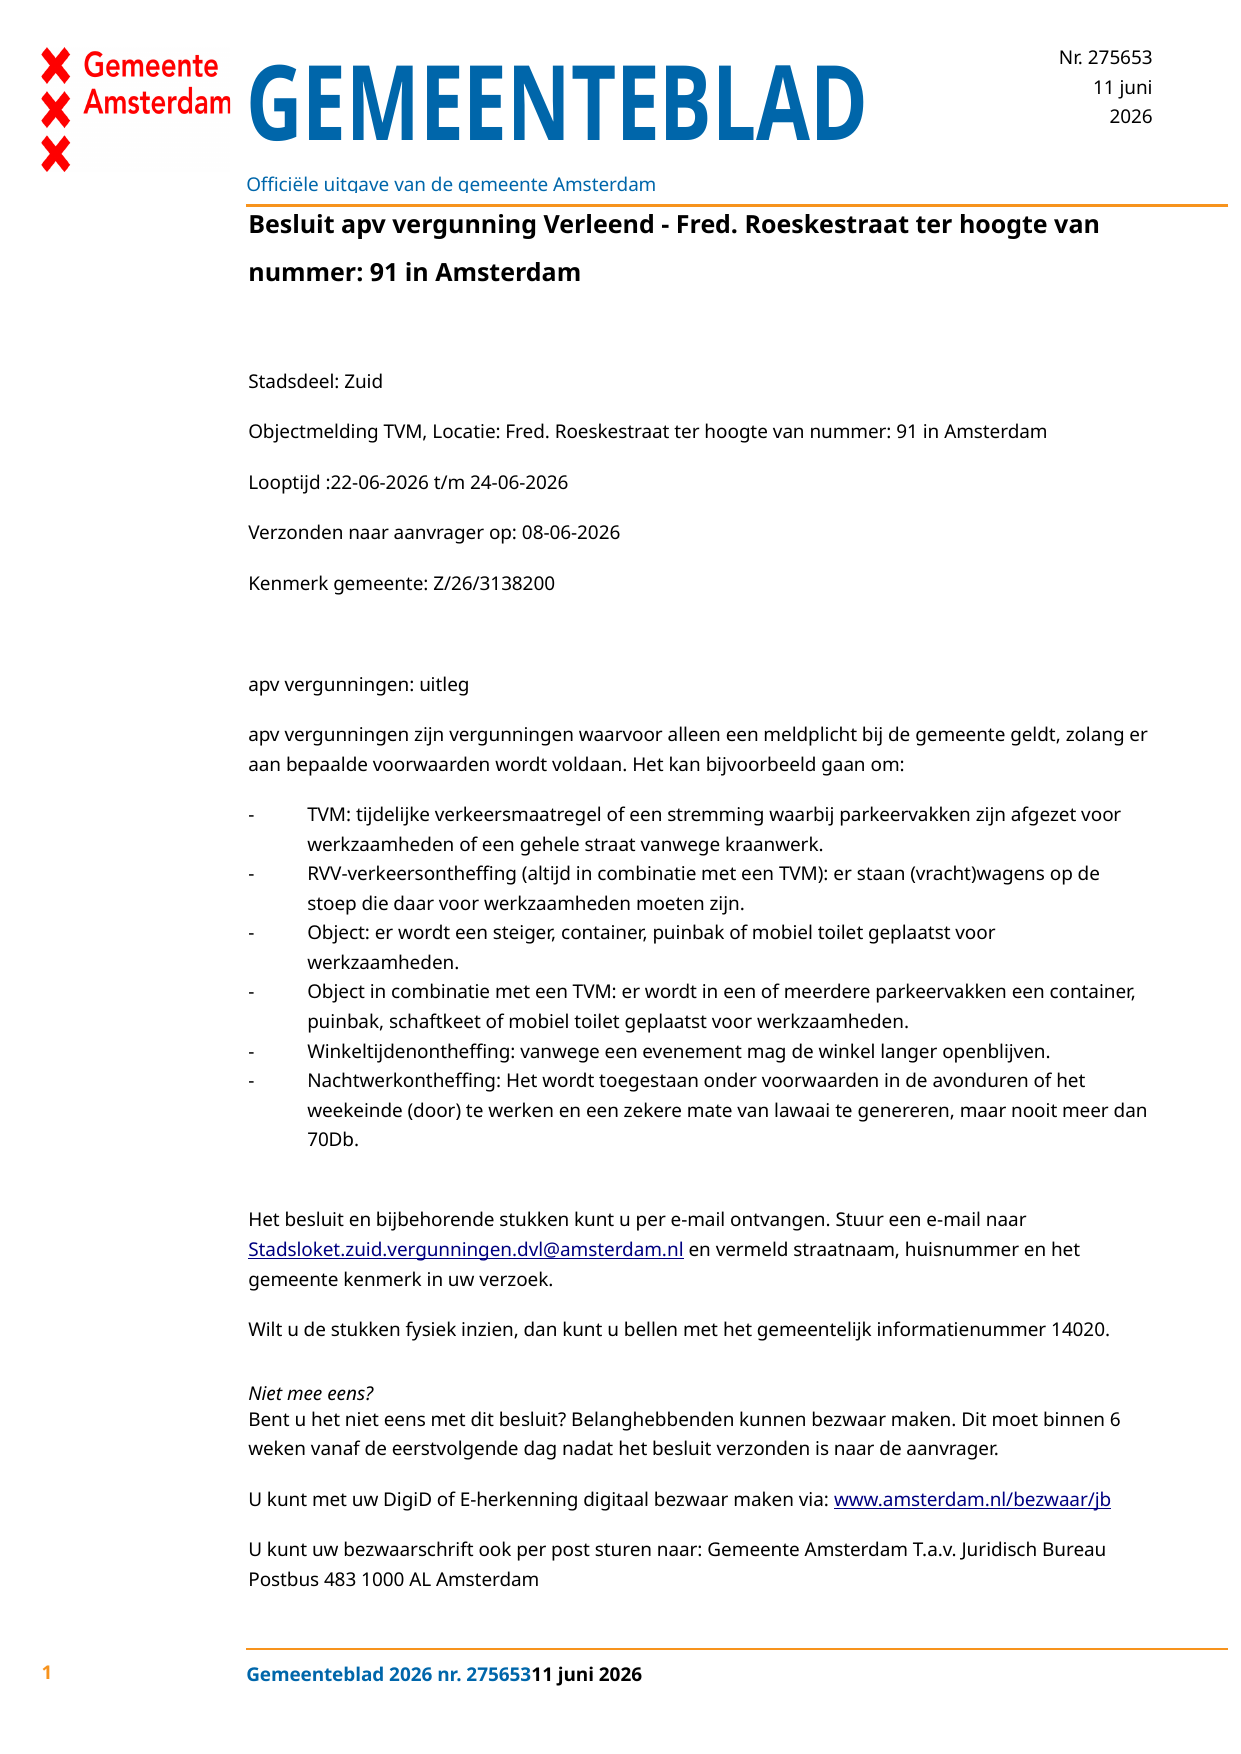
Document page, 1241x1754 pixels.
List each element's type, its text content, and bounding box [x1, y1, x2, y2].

text Het besluit en bijbehorende stukken kunt u per e-mail ontvangen. Stuur een e-mail naar Stadsloket.zuid.vergunningen.dvl@amsterdam.nl en vermeld straatnaam, huisnummer en het gemeente kenmerk in uw verzoek. [248, 1207, 1152, 1292]
text Wilt u de stukken fysiek inzien, dan kunt u bellen met het gemeentelijk informatienummer 14020. [248, 1316, 1152, 1342]
text Niet mee eens? [248, 1380, 1152, 1406]
list Object in combinatie met een TVM: er wordt in een of meerdere parkeervakken een container, puinbak, schaftkeet of mobiel toilet geplaatst voor werkzaamheden. [248, 979, 1152, 1034]
text U kunt met uw DigiD of E-herkenning digitaal bezwaar maken via: www.amsterdam.nl/bezwaar/jb [248, 1486, 1152, 1512]
list Object: er wordt een steiger, container, puinbak of mobiel toilet geplaatst voor werkzaamheden. [248, 919, 1152, 975]
list Winkeltijdenontheffing: vanwege een evenement mag de winkel langer openblijven. [248, 1038, 1152, 1064]
text Bent u het niet eens met dit besluit? Belanghebbenden kunnen bezwaar maken. Dit moet binnen 6 weken vanaf de eerstvolgende dag nadat het besluit verzonden is naar de aanvrager. [248, 1406, 1152, 1461]
text Kenmerk gemeente: Z/26/3138200 [248, 570, 1152, 596]
text Looptijd :22-06-2026 t/m 24-06-2026 [248, 469, 1152, 495]
text Stadsdeel: Zuid [248, 368, 1152, 394]
list TVM: tijdelijke verkeersmaatregel of een stremming waarbij parkeervakken zijn afgezet voor werkzaamheden of een gehele straat vanwege kraanwerk. [248, 801, 1152, 857]
text Verzonden naar aanvrager op: 08-06-2026 [248, 519, 1152, 545]
text Objectmelding TVM, Locatie: Fred. Roeskestraat ter hoogte van nummer: 91 in Amsterdam [248, 419, 1152, 444]
picture [41, 47, 231, 172]
text Besluit apv vergunning Verleend - Fred. Roeskestraat ter hoogte van nummer: 91 in Amsterdam [248, 207, 1152, 288]
text apv vergunningen: uitleg [248, 671, 1152, 697]
text apv vergunningen zijn vergunningen waarvoor alleen een meldplicht bij de gemeente geldt, zolang er aan bepaalde voorwaarden wordt voldaan. Het kan bijvoorbeeld gaan om: [248, 721, 1152, 777]
text U kunt uw bezwaarschrift ook per post sturen naar: Gemeente Amsterdam T.a.v. Juridisch Bureau Postbus 483 1000 AL Amsterdam [248, 1536, 1152, 1592]
list Nachtwerkontheffing: Het wordt toegestaan onder voorwaarden in de avonduren of het weekeinde (door) te werken en een zekere mate van lawaai te genereren, maar nooit meer dan 70Db. [248, 1067, 1152, 1152]
list RVV-verkeersontheffing (altijd in combinatie met een TVM): er staan (vracht)wagens op de stoep die daar voor werkzaamheden moeten zijn. [248, 860, 1152, 916]
